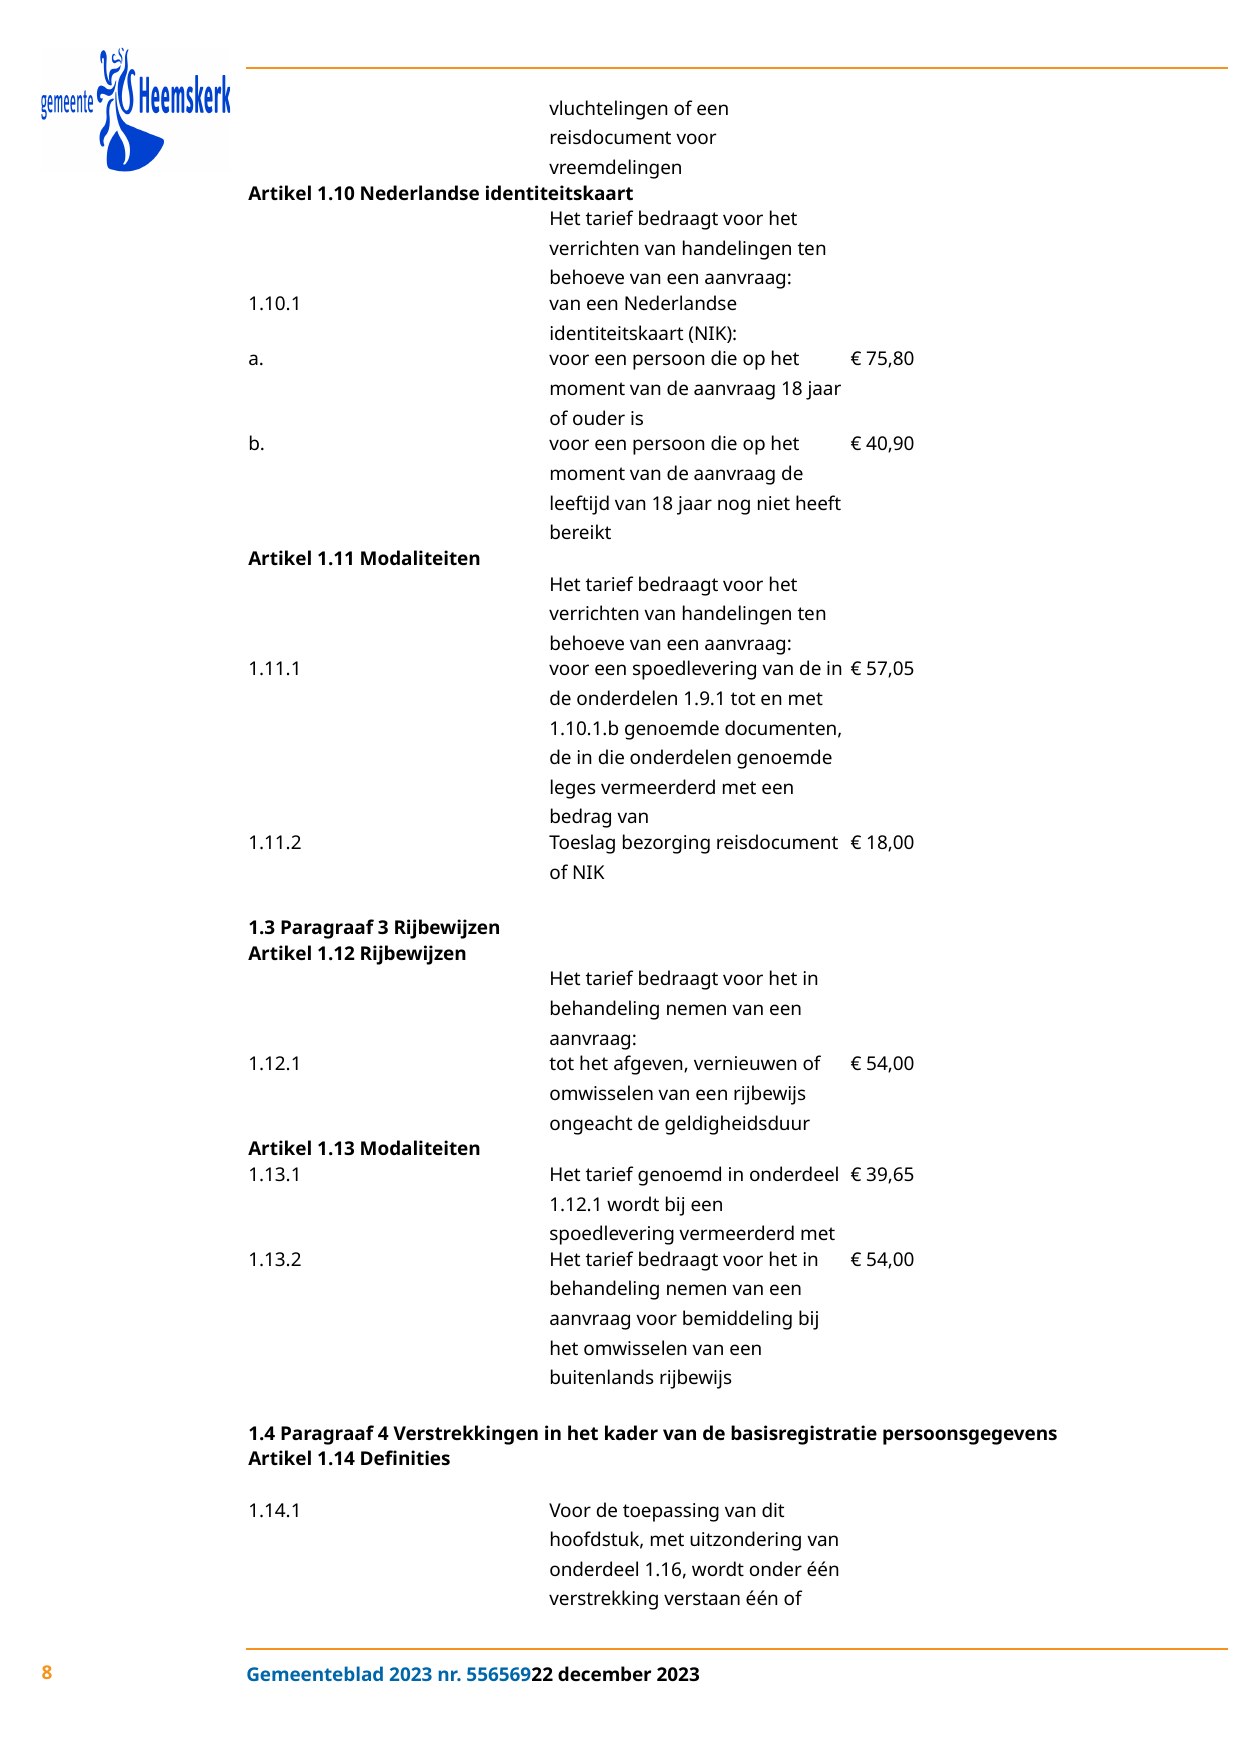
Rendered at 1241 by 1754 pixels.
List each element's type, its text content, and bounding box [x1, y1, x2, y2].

table_cell € 54,00 [850, 1246, 1152, 1390]
table_cell Artikel 1.12 Rijbewijzen [248, 940, 1152, 966]
table_cell voor een persoon die op het moment van de aanvraag de leeftijd van 18 jaar nog niet heeft bereikt [549, 431, 850, 545]
table_cell Artikel 1.14 Definities [248, 1445, 1152, 1471]
table_cell [850, 571, 1152, 656]
table_cell [850, 205, 1152, 290]
table_cell 1.13.1 [248, 1161, 549, 1246]
table_cell tot het afgeven, vernieuwen of omwisselen van een rijbewijs ongeacht de geldigheidsduur [549, 1051, 850, 1135]
table_cell 1.12.1 [248, 1051, 549, 1135]
table_cell [248, 571, 549, 656]
table_cell Het tarief bedraagt voor het in behandeling nemen van een aanvraag: [549, 966, 850, 1051]
table_cell € 75,80 [850, 346, 1152, 431]
table_cell 1.10.1 [248, 290, 549, 346]
table_cell vluchtelingen of een reisdocument voor vreemdelingen [549, 95, 850, 180]
table_cell Het tarief bedraagt voor het in behandeling nemen van een aanvraag voor bemiddeling bij het omwisselen van een buitenlands rijbewijs [549, 1246, 850, 1390]
table_cell voor een persoon die op het moment van de aanvraag 18 jaar of ouder is [549, 346, 850, 431]
table_cell [850, 290, 1152, 346]
table_cell [850, 966, 1152, 1051]
table_cell € 54,00 [850, 1051, 1152, 1135]
table_cell Voor de toepassing van dit hoofdstuk, met uitzondering van onderdeel 1.16, wordt onder één verstrekking verstaan één of [549, 1497, 850, 1611]
table_cell 1.11.2 [248, 829, 549, 884]
table_cell [549, 1471, 850, 1497]
table_cell [850, 1471, 1152, 1497]
table_cell 1.13.2 [248, 1246, 549, 1390]
table_cell 1.4 Paragraaf 4 Verstrekkingen in het kader van de basisregistratie persoonsgegevens [248, 1390, 1152, 1445]
table_cell € 39,65 [850, 1161, 1152, 1246]
table_cell € 18,00 [850, 829, 1152, 884]
table_cell Het tarief genoemd in onderdeel 1.12.1 wordt bij een spoedlevering vermeerderd met [549, 1161, 850, 1246]
table_cell [850, 1497, 1152, 1611]
table_cell Het tarief bedraagt voor het verrichten van handelingen ten behoeve van een aanvraag: [549, 205, 850, 290]
table_cell [850, 95, 1152, 180]
table_cell Toeslag bezorging reisdocument of NIK [549, 829, 850, 884]
table_cell Artikel 1.11 Modaliteiten [248, 545, 1152, 571]
table_cell [248, 966, 549, 1051]
table_cell Artikel 1.10 Nederlandse identiteitskaart [248, 180, 1152, 205]
table_cell [248, 1471, 549, 1497]
table_cell 1.14.1 [248, 1497, 549, 1611]
table_cell a. [248, 346, 549, 431]
table_cell b. [248, 431, 549, 545]
table_cell Artikel 1.13 Modaliteiten [248, 1135, 1152, 1161]
table_cell 1.11.1 [248, 656, 549, 829]
picture [41, 47, 231, 172]
table_cell voor een spoedlevering van de in de onderdelen 1.9.1 tot en met 1.10.1.b genoemde documenten, de in die onderdelen genoemde leges vermeerderd met een bedrag van [549, 656, 850, 829]
table_cell € 40,90 [850, 431, 1152, 545]
table_cell € 57,05 [850, 656, 1152, 829]
table_cell van een Nederlandse identiteitskaart (NIK): [549, 290, 850, 346]
table_cell [248, 205, 549, 290]
table_cell [248, 95, 549, 180]
table_cell Het tarief bedraagt voor het verrichten van handelingen ten behoeve van een aanvraag: [549, 571, 850, 656]
table_cell 1.3 Paragraaf 3 Rijbewijzen [248, 885, 1152, 940]
